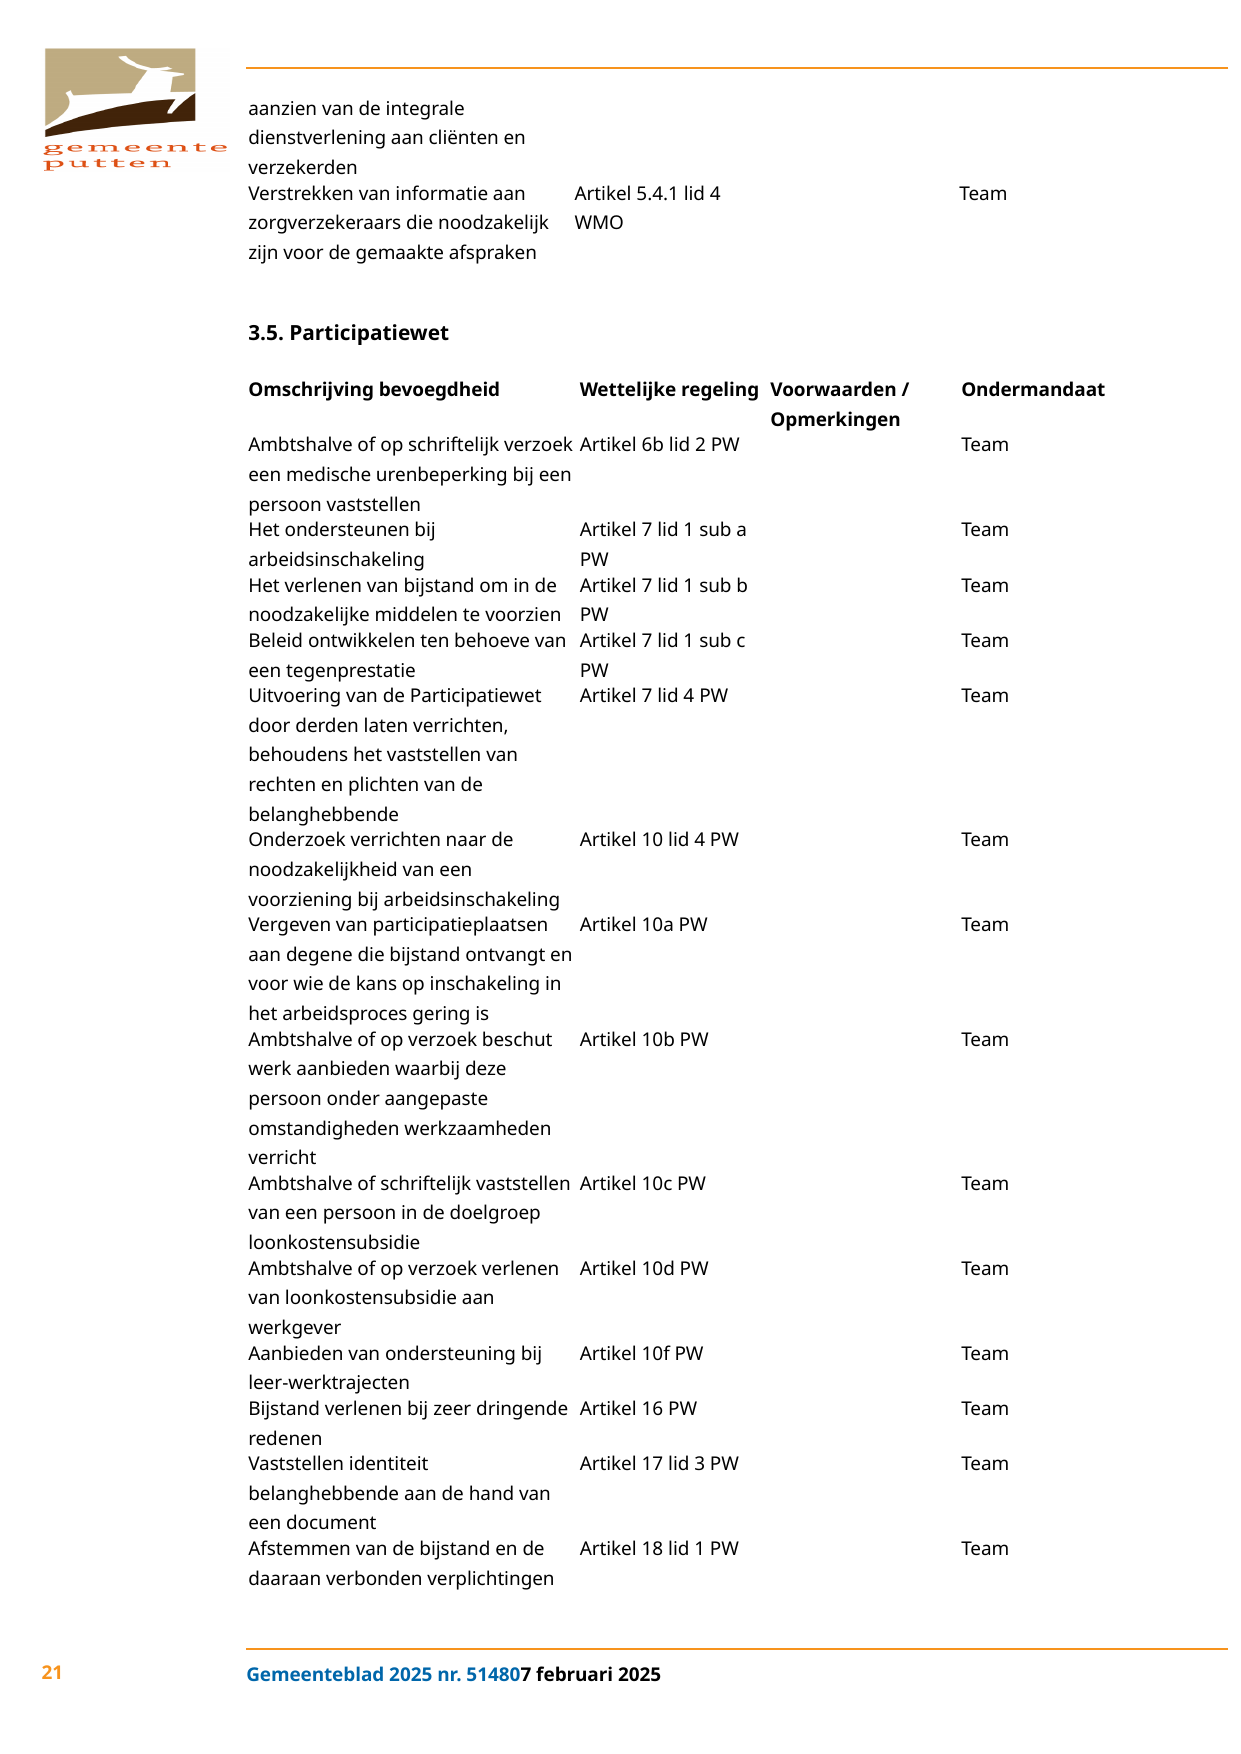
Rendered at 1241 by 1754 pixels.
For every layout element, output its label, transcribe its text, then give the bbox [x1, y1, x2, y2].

table_cell [770, 627, 961, 682]
table_cell Artikel 7 lid 1 sub c PW [580, 627, 770, 682]
table_cell [959, 95, 1152, 180]
table_header Ondermandaat [961, 376, 1152, 432]
table_cell [770, 683, 961, 827]
table_cell Bijstand verlenen bij zeer dringende redenen [248, 1395, 579, 1450]
table_cell Artikel 6b lid 2 PW [580, 432, 770, 517]
table_cell Uitvoering van de Participatiewet door derden laten verrichten, behoudens het vaststellen van rechten en plichten van de belanghebbende [248, 683, 579, 827]
table_cell Artikel 10b PW [580, 1026, 770, 1170]
table_header Wettelijke regeling [580, 376, 770, 432]
table_cell [767, 95, 959, 180]
picture [41, 47, 231, 172]
table_cell Artikel 17 lid 3 PW [580, 1450, 770, 1535]
table_cell [574, 95, 767, 180]
table_cell Team [961, 627, 1152, 682]
table_cell Vaststellen identiteit belanghebbende aan de hand van een document [248, 1450, 579, 1535]
table_cell Team [961, 572, 1152, 627]
table_cell Verstrekken van informatie aan zorgverzekeraars die noodzakelijk zijn voor de gemaakte afspraken [248, 180, 574, 264]
table_cell Artikel 10 lid 4 PW [580, 827, 770, 911]
table_cell Team [961, 1026, 1152, 1170]
table_cell Team [961, 432, 1152, 517]
table_cell Het verlenen van bijstand om in de noodzakelijke middelen te voorzien [248, 572, 579, 627]
table_cell Team [959, 180, 1152, 264]
table_cell [770, 1170, 961, 1255]
table_cell Team [961, 1340, 1152, 1395]
table_cell [770, 1255, 961, 1340]
table_cell [770, 827, 961, 911]
table_cell Ambtshalve of op verzoek beschut werk aanbieden waarbij deze persoon onder aangepaste omstandigheden werkzaamheden verricht [248, 1026, 579, 1170]
table_cell Team [961, 911, 1152, 1026]
table_cell [770, 1340, 961, 1395]
table_header Omschrijving bevoegdheid [248, 376, 579, 432]
table_cell [770, 1395, 961, 1450]
table_cell Team [961, 1535, 1152, 1591]
table_cell Artikel 18 lid 1 PW [580, 1535, 770, 1591]
table_cell [770, 1026, 961, 1170]
table_cell Team [961, 1450, 1152, 1535]
table_cell Team [961, 1395, 1152, 1450]
table_cell Artikel 10d PW [580, 1255, 770, 1340]
table_cell Team [961, 517, 1152, 572]
text 3.5. Participatiewet [248, 318, 1152, 347]
table_cell [770, 1450, 961, 1535]
table_cell Beleid ontwikkelen ten behoeve van een tegenprestatie [248, 627, 579, 682]
table_cell Onderzoek verrichten naar de noodzakelijkheid van een voorziening bij arbeidsinschakeling [248, 827, 579, 911]
table_cell Ambtshalve of op schriftelijk verzoek een medische urenbeperking bij een persoon vaststellen [248, 432, 579, 517]
table_cell Artikel 7 lid 1 sub a PW [580, 517, 770, 572]
table_cell Artikel 5.4.1 lid 4 WMO [574, 180, 767, 264]
table_cell [770, 911, 961, 1026]
table_cell [770, 517, 961, 572]
table_cell [770, 1535, 961, 1591]
table_cell Team [961, 683, 1152, 827]
table_cell Vergeven van participatieplaatsen aan degene die bijstand ontvangt en voor wie de kans op inschakeling in het arbeidsproces gering is [248, 911, 579, 1026]
table_header Voorwaarden / Opmerkingen [770, 376, 961, 432]
table_cell Artikel 7 lid 4 PW [580, 683, 770, 827]
table_cell Artikel 10f PW [580, 1340, 770, 1395]
table_cell Ambtshalve of op verzoek verlenen van loonkostensubsidie aan werkgever [248, 1255, 579, 1340]
table_cell Aanbieden van ondersteuning bij leer-werktrajecten [248, 1340, 579, 1395]
table_cell [770, 572, 961, 627]
table_cell Artikel 7 lid 1 sub b PW [580, 572, 770, 627]
table_cell Artikel 16 PW [580, 1395, 770, 1450]
table_cell [770, 432, 961, 517]
table_cell [767, 180, 959, 264]
table_cell Artikel 10c PW [580, 1170, 770, 1255]
table_cell Het ondersteunen bij arbeidsinschakeling [248, 517, 579, 572]
table_cell Artikel 10a PW [580, 911, 770, 1026]
table_cell Team [961, 1170, 1152, 1255]
table_cell Ambtshalve of schriftelijk vaststellen van een persoon in de doelgroep loonkostensubsidie [248, 1170, 579, 1255]
table_cell Afstemmen van de bijstand en de daaraan verbonden verplichtingen [248, 1535, 579, 1591]
table_cell Team [961, 827, 1152, 911]
table_cell aanzien van de integrale dienstverlening aan cliënten en verzekerden [248, 95, 574, 180]
table_cell Team [961, 1255, 1152, 1340]
